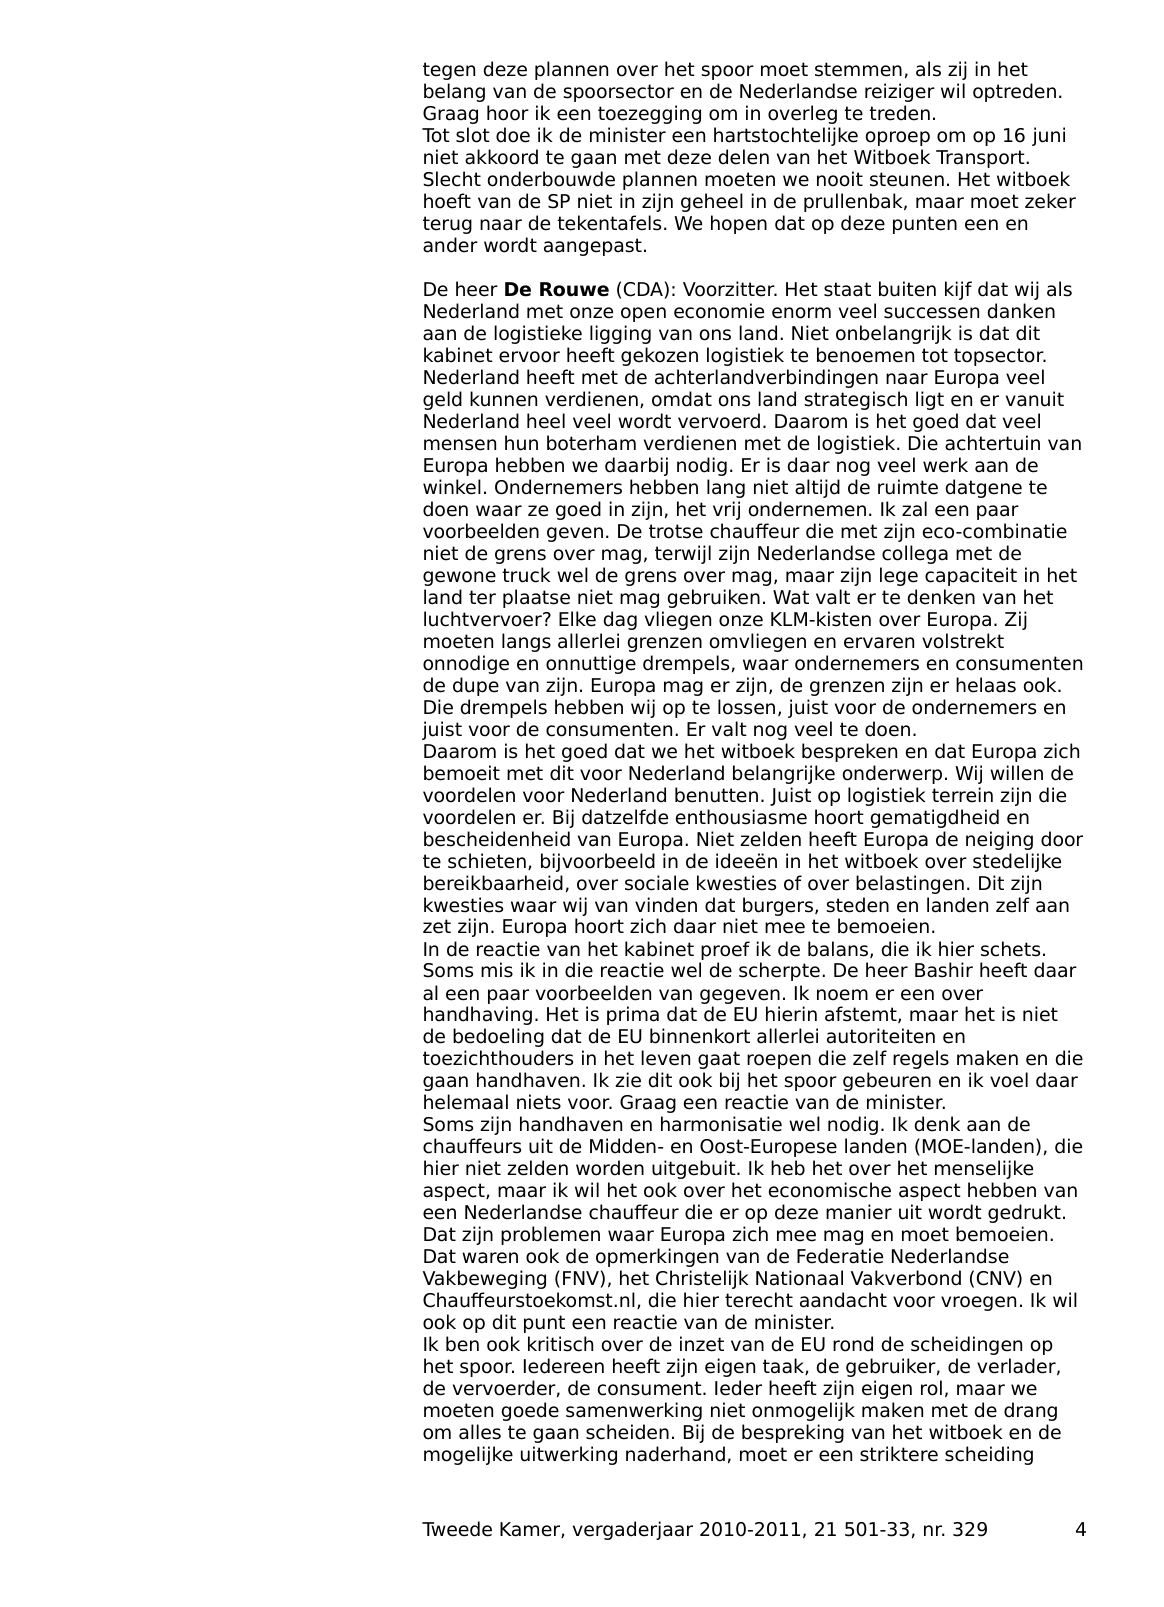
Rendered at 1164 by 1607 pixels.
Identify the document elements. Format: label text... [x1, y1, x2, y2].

text In de reactie van het kabinet proef ik de balans, die ik hier schets. Soms mis ik in die reactie wel de scherpte. De heer Bashir heeft daar al een paar voorbeelden van gegeven. Ik noem er een over handhaving. Het is prima dat de EU hierin afstemt, maar het is niet de bedoeling dat de EU binnenkort allerlei autoriteiten en toezichthouders in het leven gaat roepen die zelf regels maken en die gaan handhaven. Ik zie dit ook bij het spoor gebeuren en ik voel daar helemaal niets voor. Graag een reactie van de minister. [422, 938, 1087, 1114]
text tegen deze plannen over het spoor moet stemmen, als zij in het belang van de spoorsector en de Nederlandse reiziger wil optreden. Graag hoor ik een toezegging om in overleg te treden. [422, 59, 1087, 125]
text Daarom is het goed dat we het witboek bespreken en dat Europa zich bemoeit met dit voor Nederland belangrijke onderwerp. Wij willen de voordelen voor Nederland benutten. Juist op logistiek terrein zijn die voordelen er. Bij datzelfde enthousiasme hoort gematigdheid en bescheidenheid van Europa. Niet zelden heeft Europa de neiging door te schieten, bijvoorbeeld in de ideeën in het witboek over stedelijke bereikbaarheid, over sociale kwesties of over belastingen. Dit zijn kwesties waar wij van vinden dat burgers, steden en landen zelf aan zet zijn. Europa hoort zich daar niet mee te bemoeien. [422, 741, 1087, 938]
text De heer De Rouwe (CDA): Voorzitter. Het staat buiten kijf dat wij als Nederland met onze open economie enorm veel successen danken aan de logistieke ligging van ons land. Niet onbelangrijk is dat dit kabinet ervoor heeft gekozen logistiek te benoemen tot topsector. Nederland heeft met de achterlandverbindingen naar Europa veel geld kunnen verdienen, omdat ons land strategisch ligt en er vanuit Nederland heel veel wordt vervoerd. Daarom is het goed dat veel mensen hun boterham verdienen met de logistiek. Die achtertuin van Europa hebben we daarbij nodig. Er is daar nog veel werk aan de winkel. Ondernemers hebben lang niet altijd de ruimte datgene te doen waar ze goed in zijn, het vrij ondernemen. Ik zal een paar voorbeelden geven. De trotse chauffeur die met zijn eco-combinatie niet de grens over mag, terwijl zijn Nederlandse collega met de gewone truck wel de grens over mag, maar zijn lege capaciteit in het land ter plaatse niet mag gebruiken. Wat valt er te denken van het luchtvervoer? Elke dag vliegen onze KLM-kisten over Europa. Zij moeten langs allerlei grenzen omvliegen en ervaren volstrekt onnodige en onnuttige drempels, waar ondernemers en consumenten de dupe van zijn. Europa mag er zijn, de grenzen zijn er helaas ook. Die drempels hebben wij op te lossen, juist voor de ondernemers en juist voor de consumenten. Er valt nog veel te doen. [422, 279, 1087, 741]
text Tot slot doe ik de minister een hartstochtelijke oproep om op 16 juni niet akkoord te gaan met deze delen van het Witboek Transport. Slecht onderbouwde plannen moeten we nooit steunen. Het witboek hoeft van de SP niet in zijn geheel in de prullenbak, maar moet zeker terug naar de tekentafels. We hopen dat op deze punten een en ander wordt aangepast. [422, 125, 1087, 257]
text Ik ben ook kritisch over de inzet van de EU rond de scheidingen op het spoor. Iedereen heeft zijn eigen taak, de gebruiker, de verlader, de vervoerder, de consument. Ieder heeft zijn eigen rol, maar we moeten goede samenwerking niet onmogelijk maken met de drang om alles te gaan scheiden. Bij de bespreking van het witboek en de mogelijke uitwerking naderhand, moet er een striktere scheiding [422, 1334, 1087, 1466]
text Soms zijn handhaven en harmonisatie wel nodig. Ik denk aan de chauffeurs uit de Midden- en Oost-Europese landen (MOE-landen), die hier niet zelden worden uitgebuit. Ik heb het over het menselijke aspect, maar ik wil het ook over het economische aspect hebben van een Nederlandse chauffeur die er op deze manier uit wordt gedrukt. Dat zijn problemen waar Europa zich mee mag en moet bemoeien. Dat waren ook de opmerkingen van de Federatie Nederlandse Vakbeweging (FNV), het Christelijk Nationaal Vakverbond (CNV) en Chauffeurstoekomst.nl, die hier terecht aandacht voor vroegen. Ik wil ook op dit punt een reactie van de minister. [422, 1114, 1087, 1334]
